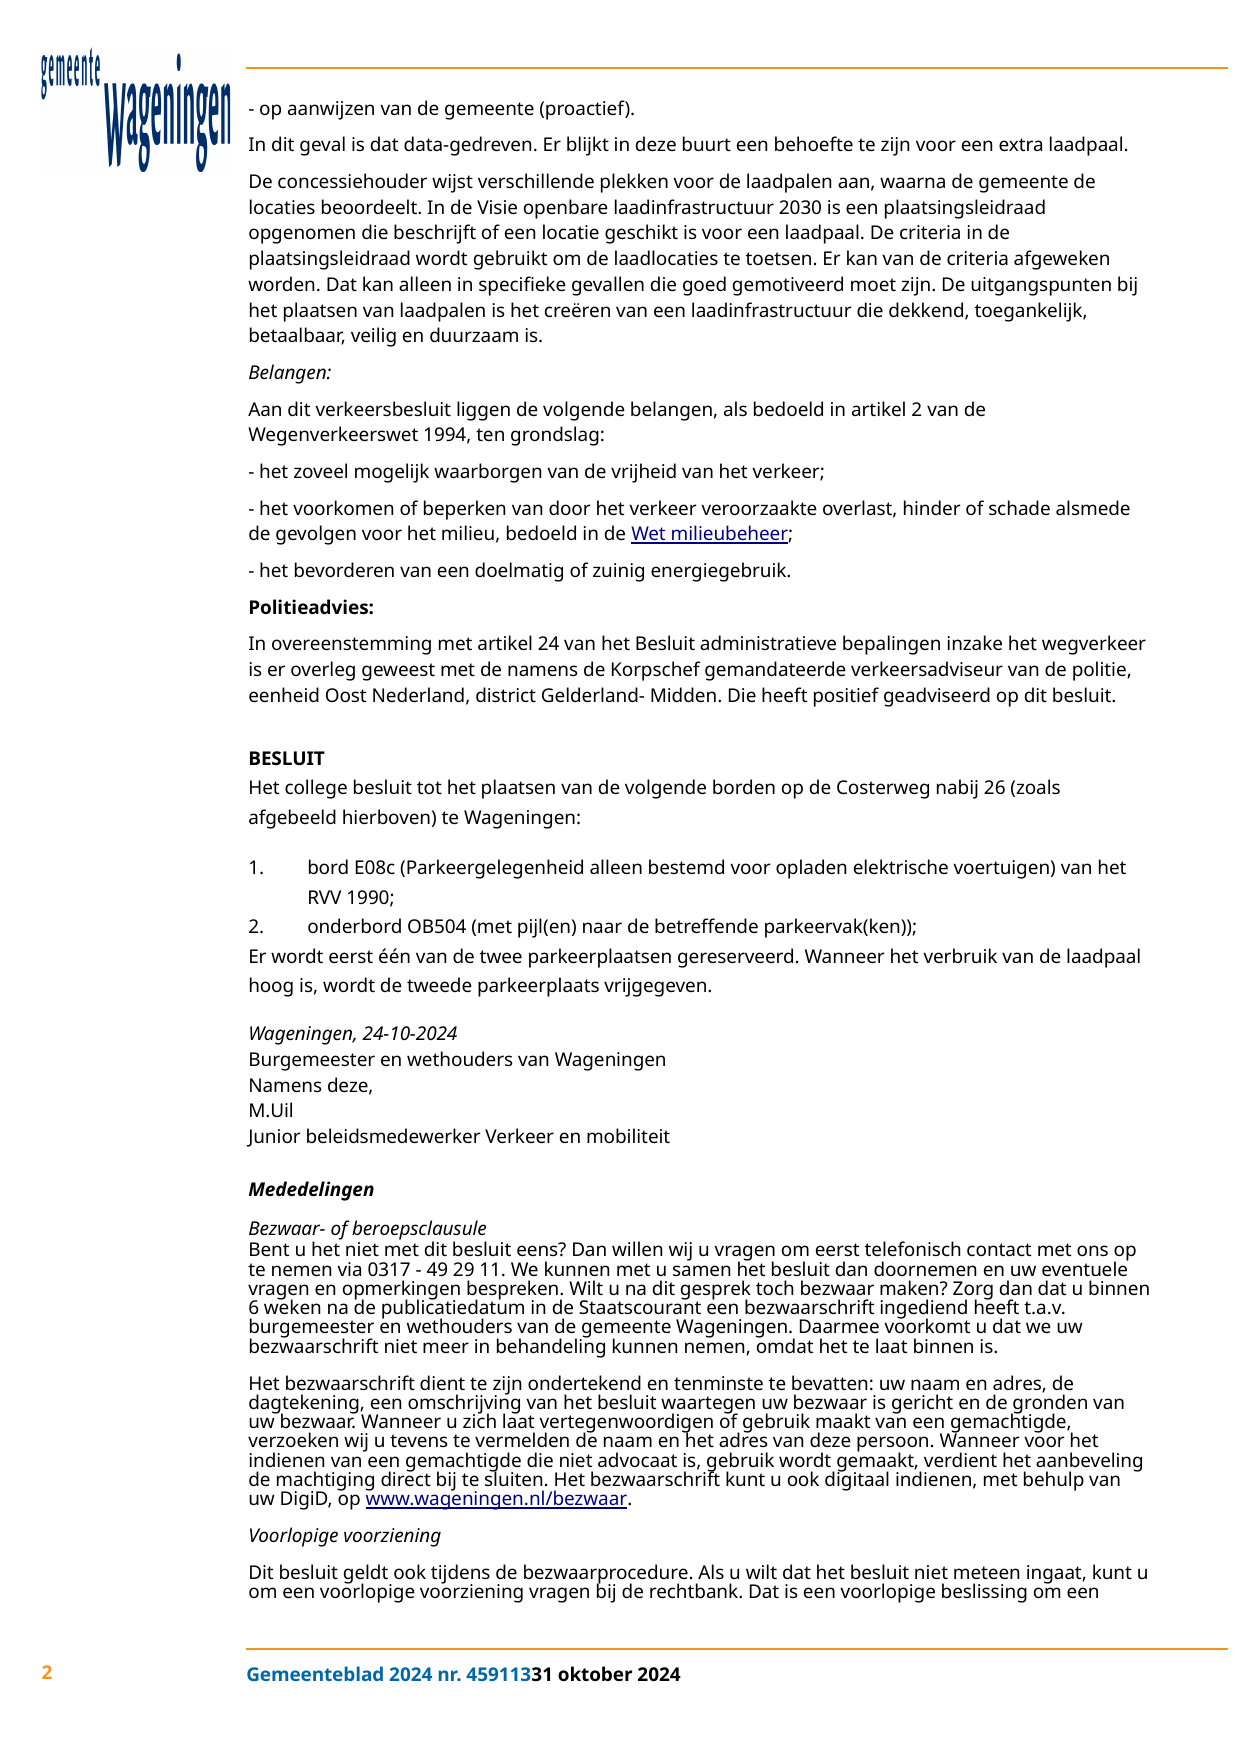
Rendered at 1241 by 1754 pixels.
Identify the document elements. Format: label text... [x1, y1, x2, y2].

text - het zoveel mogelijk waarborgen van de vrijheid van het verkeer; [248, 458, 1152, 484]
text Het bezwaarschrift dient te zijn ondertekend en tenminste te bevatten: uw naam en adres, de dagtekening, een omschrijving van het besluit waartegen uw bezwaar is gericht en de gronden van uw bezwaar. Wanneer u zich laat vertegenwoordigen of gebruik maakt van een gemachtigde, verzoeken wij u tevens te vermelden de naam en het adres van deze persoon. Wanneer voor het indienen van een gemachtigde die niet advocaat is, gebruik wordt gemaakt, verdient het aanbeveling de machtiging direct bij te sluiten. Het bezwaarschrift kunt u ook digitaal indienen, met behulp van uw DigiD, op www.wageningen.nl/bezwaar. [248, 1375, 1152, 1509]
text Namens deze, [248, 1072, 1152, 1098]
text Burgemeester en wethouders van Wageningen [248, 1046, 1152, 1072]
text Junior beleidsmedewerker Verkeer en mobiliteit [248, 1123, 1152, 1149]
list onderbord OB504 (met pijl(en) naar de betreffende parkeervak(ken)); [248, 913, 1152, 939]
text In dit geval is dat data-gedreven. Er blijkt in deze buurt een behoefte te zijn voor een extra laadpaal. [248, 131, 1152, 157]
text Voorlopige voorziening [248, 1527, 1152, 1547]
text - het voorkomen of beperken van door het verkeer veroorzaakte overlast, hinder of schade alsmede de gevolgen voor het milieu, bedoeld in de Wet milieubeheer; [248, 495, 1152, 546]
text BESLUIT [248, 745, 1152, 771]
text Belangen: [248, 359, 1152, 385]
text - het bevorderen van een doelmatig of zuinig energiegebruik. [248, 557, 1152, 583]
text Wageningen, 24-10-2024 [248, 1021, 1152, 1046]
text De concessiehouder wijst verschillende plekken voor de laadpalen aan, waarna de gemeente de locaties beoordeelt. In de Visie openbare laadinfrastructuur 2030 is een plaatsingsleidraad opgenomen die beschrijft of een locatie geschikt is voor een laadpaal. De criteria in de plaatsingsleidraad wordt gebruikt om de laadlocaties te toetsen. Er kan van de criteria afgeweken worden. Dat kan alleen in specifieke gevallen die goed gemotiveerd moet zijn. De uitgangspunten bij het plaatsen van laadpalen is het creëren van een laadinfrastructuur die dekkend, toegankelijk, betaalbaar, veilig en duurzaam is. [248, 168, 1152, 348]
text Dit besluit geldt ook tijdens de bezwaarprocedure. Als u wilt dat het besluit niet meteen ingaat, kunt u om een voorlopige voorziening vragen bij de rechtbank. Dat is een voorlopige beslissing om een [248, 1564, 1152, 1603]
text - op aanwijzen van de gemeente (proactief). [248, 95, 1152, 121]
text Mededelingen [248, 1176, 1152, 1202]
text Bent u het niet met dit besluit eens? Dan willen wij u vragen om eerst telefonisch contact met ons op te nemen via 0317 - 49 29 11. We kunnen met u samen het besluit dan doornemen en uw eventuele vragen en opmerkingen bespreken. Wilt u na dit gesprek toch bezwaar maken? Zorg dan dat u binnen 6 weken na de publicatiedatum in de Staatscourant een bezwaarschrift ingediend heeft t.a.v. burgemeester en wethouders van de gemeente Wageningen. Daarmee voorkomt u dat we uw bezwaarschrift niet meer in behandeling kunnen nemen, omdat het te laat binnen is. [248, 1241, 1152, 1357]
text Bezwaar- of beroepsclausule [248, 1216, 1152, 1241]
text In overeenstemming met artikel 24 van het Besluit administratieve bepalingen inzake het wegverkeer is er overleg geweest met de namens de Korpschef gemandateerde verkeersadviseur van de politie, eenheid Oost Nederland, district Gelderland- Midden. Die heeft positief geadviseerd op dit besluit. [248, 631, 1152, 708]
text Aan dit verkeersbesluit liggen de volgende belangen, als bedoeld in artikel 2 van de Wegenverkeerswet 1994, ten grondslag: [248, 396, 1152, 447]
text Het college besluit tot het plaatsen van de volgende borden op de Costerweg nabij 26 (zoals afgebeeld hierboven) te Wageningen: [248, 774, 1152, 830]
text Er wordt eerst één van de twee parkeerplaatsen gereserveerd. Wanneer het verbruik van de laadpaal hoog is, wordt de tweede parkeerplaats vrijgegeven. [248, 943, 1152, 998]
picture [41, 47, 231, 172]
list bord E08c (Parkeergelegenheid alleen bestemd voor opladen elektrische voertuigen) van het RVV 1990; [248, 854, 1152, 910]
text M.Uil [248, 1098, 1152, 1123]
text Politieadvies: [248, 594, 1152, 620]
